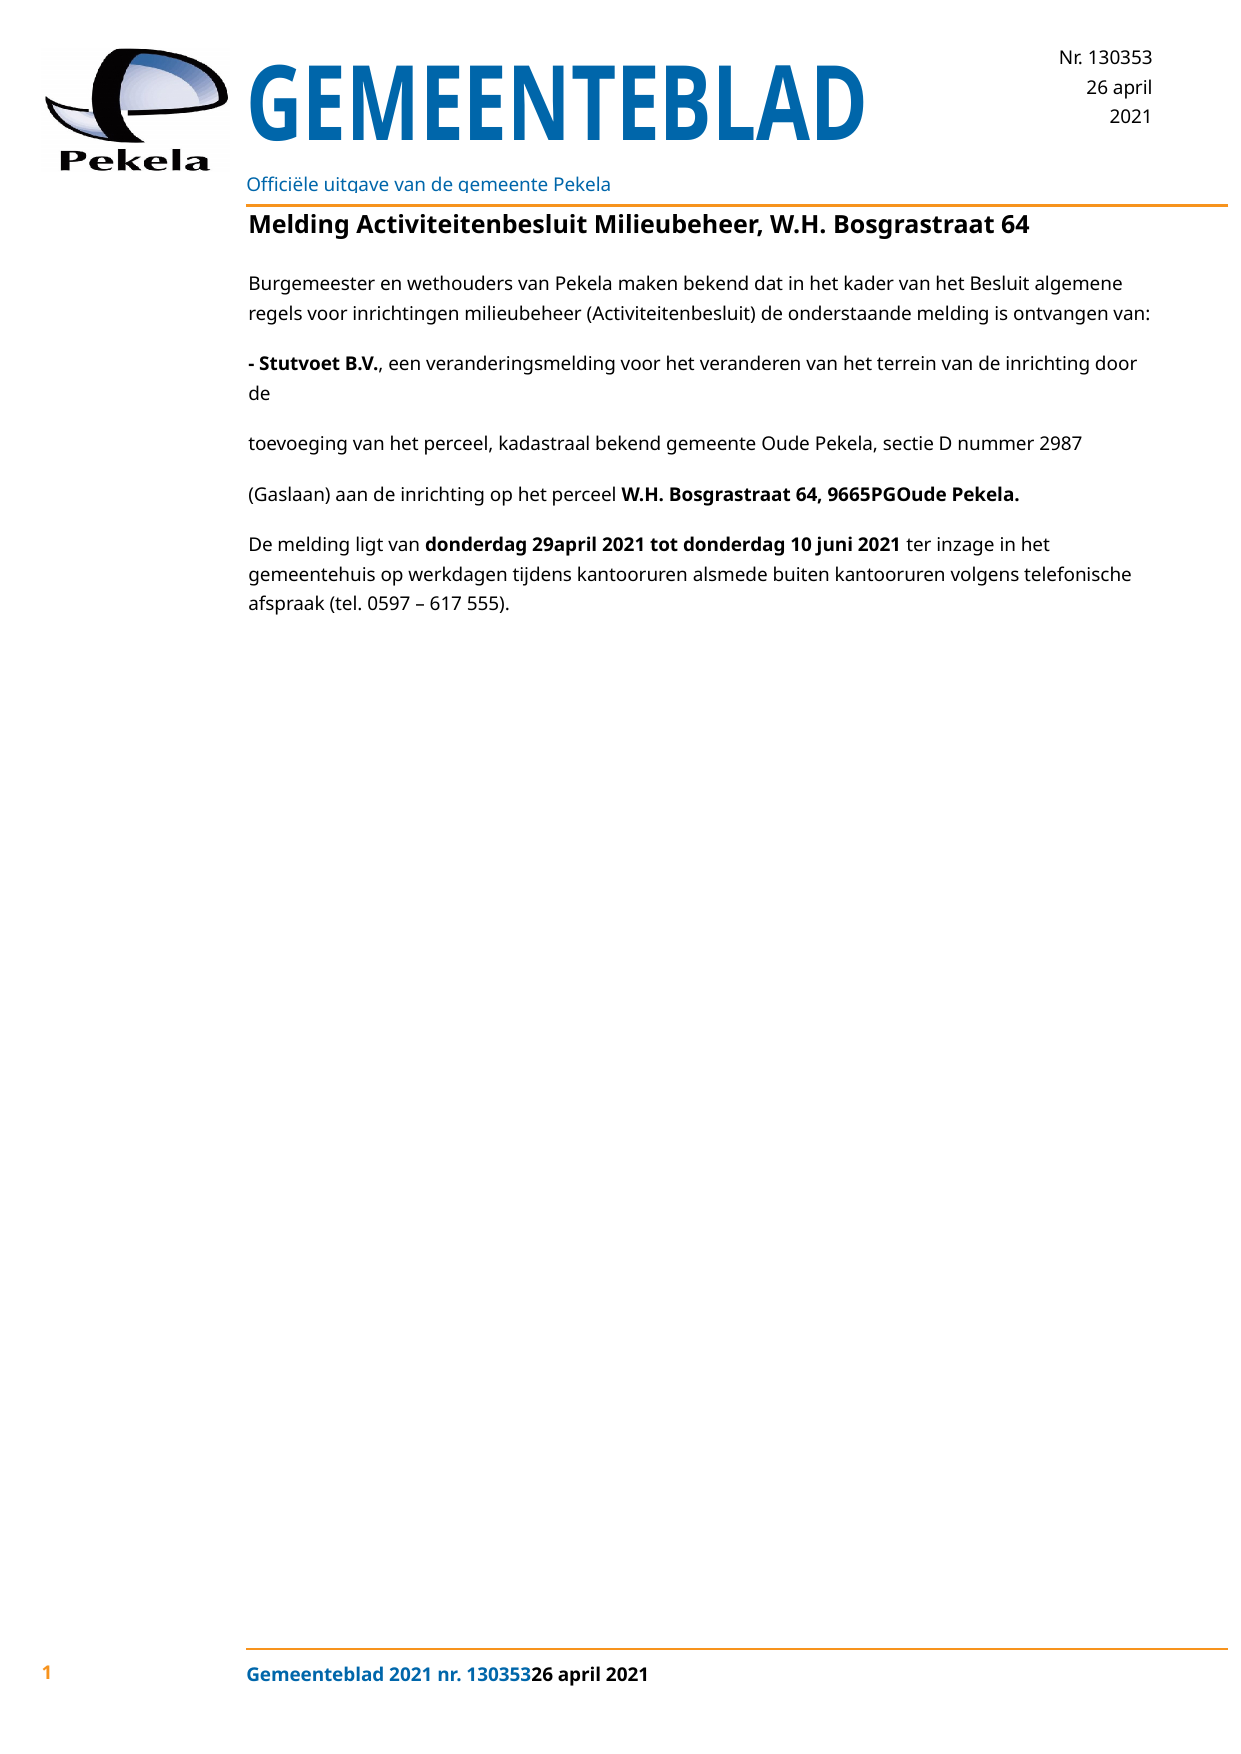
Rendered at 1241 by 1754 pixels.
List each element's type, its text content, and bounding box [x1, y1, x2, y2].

text toevoeging van het perceel, kadastraal bekend gemeente Oude Pekela, sectie D nummer 2987 [248, 430, 1152, 456]
text De melding ligt van donderdag 29april 2021 tot donderdag 10 juni 2021 ter inzage in het gemeentehuis op werkdagen tijdens kantooruren alsmede buiten kantooruren volgens telefonische afspraak (tel. 0597 – 617 555). [248, 531, 1152, 616]
text Burgemeester en wethouders van Pekela maken bekend dat in het kader van het Besluit algemene regels voor inrichtingen milieubeheer (Activiteitenbesluit) de onderstaande melding is ontvangen van: [248, 270, 1152, 326]
text - Stutvoet B.V., een veranderingsmelding voor het veranderen van het terrein van de inrichting door de [248, 350, 1152, 406]
picture [41, 47, 231, 172]
text (Gaslaan) aan de inrichting op het perceel W.H. Bosgrastraat 64, 9665PGOude Pekela. [248, 481, 1152, 506]
text Melding Activiteitenbesluit Milieubeheer, W.H. Bosgrastraat 64 [248, 207, 1152, 241]
